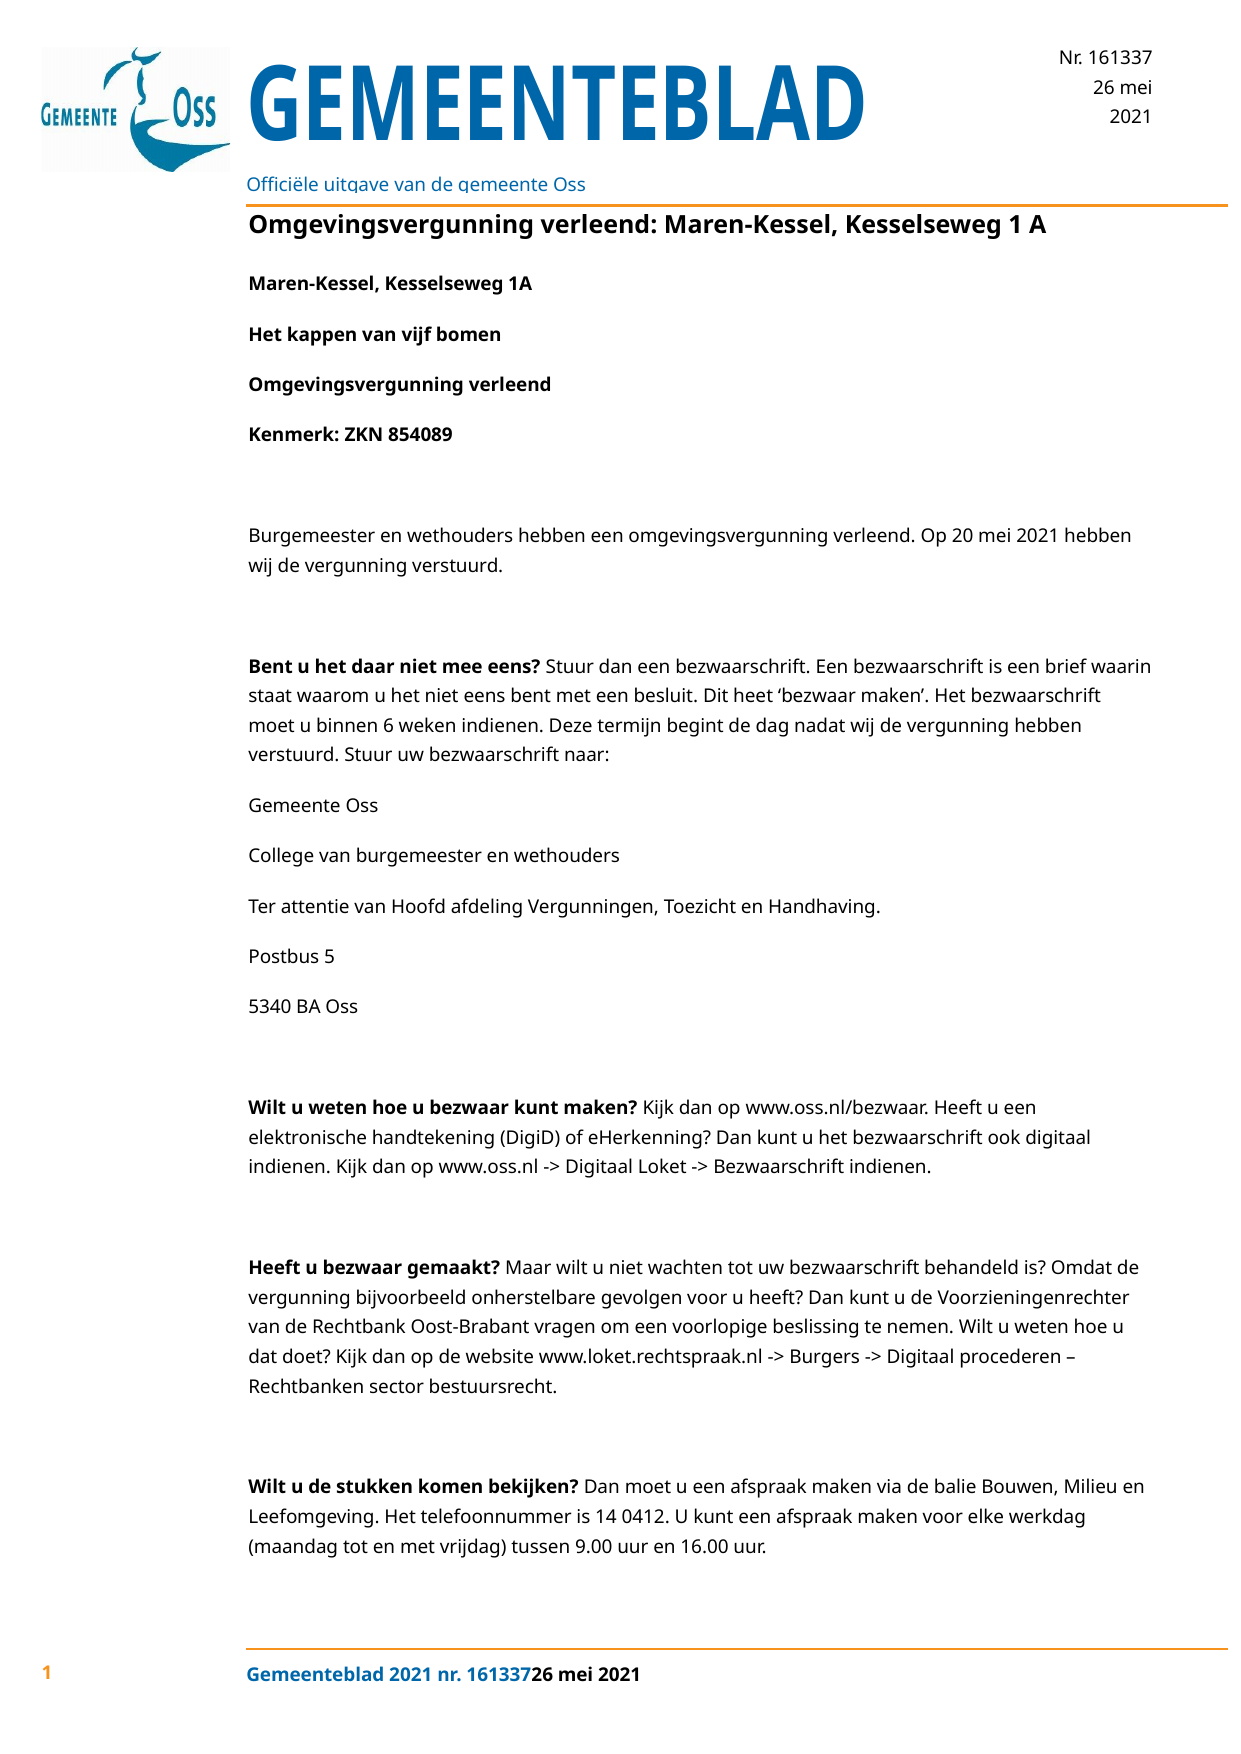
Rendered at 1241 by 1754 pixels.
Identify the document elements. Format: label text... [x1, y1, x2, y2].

text Gemeente Oss [248, 792, 1152, 818]
text Wilt u weten hoe u bezwaar kunt maken? Kijk dan op www.oss.nl/bezwaar. Heeft u een elektronische handtekening (DigiD) of eHerkenning? Dan kunt u het bezwaarschrift ook digitaal indienen. Kijk dan op www.oss.nl -> Digitaal Loket -> Bezwaarschrift indienen. [248, 1094, 1152, 1179]
text Omgevingsvergunning verleend [248, 371, 1152, 397]
text College van burgemeester en wethouders [248, 842, 1152, 868]
text 5340 BA Oss [248, 994, 1152, 1019]
picture [41, 47, 231, 172]
text Postbus 5 [248, 943, 1152, 969]
text Heeft u bezwaar gemaakt? Maar wilt u niet wachten tot uw bezwaarschrift behandeld is? Omdat de vergunning bijvoorbeeld onherstelbare gevolgen voor u heeft? Dan kunt u de Voorzieningenrechter van de Rechtbank Oost-Brabant vragen om een voorlopige beslissing te nemen. Wilt u weten hoe u dat doet? Kijk dan op de website www.loket.rechtspraak.nl -> Burgers -> Digitaal procederen – Rechtbanken sector bestuursrecht. [248, 1254, 1152, 1398]
text Bent u het daar niet mee eens? Stuur dan een bezwaarschrift. Een bezwaarschrift is een brief waarin staat waarom u het niet eens bent met een besluit. Dit heet ‘bezwaar maken’. Het bezwaarschrift moet u binnen 6 weken indienen. Deze termijn begint de dag nadat wij de vergunning hebben verstuurd. Stuur uw bezwaarschrift naar: [248, 653, 1152, 767]
text Burgemeester en wethouders hebben een omgevingsvergunning verleend. Op 20 mei 2021 hebben wij de vergunning verstuurd. [248, 522, 1152, 578]
text Kenmerk: ZKN 854089 [248, 422, 1152, 447]
text Ter attentie van Hoofd afdeling Vergunningen, Toezicht en Handhaving. [248, 893, 1152, 918]
text Het kappen van vijf bomen [248, 321, 1152, 346]
text Omgevingsvergunning verleend: Maren-Kessel, Kesselseweg 1 A [248, 207, 1152, 241]
text Maren-Kessel, Kesselseweg 1A [248, 270, 1152, 296]
text Wilt u de stukken komen bekijken? Dan moet u een afspraak maken via de balie Bouwen, Milieu en Leefomgeving. Het telefoonnummer is 14 0412. U kunt een afspraak maken voor elke werkdag (maandag tot en met vrijdag) tussen 9.00 uur en 16.00 uur. [248, 1474, 1152, 1558]
